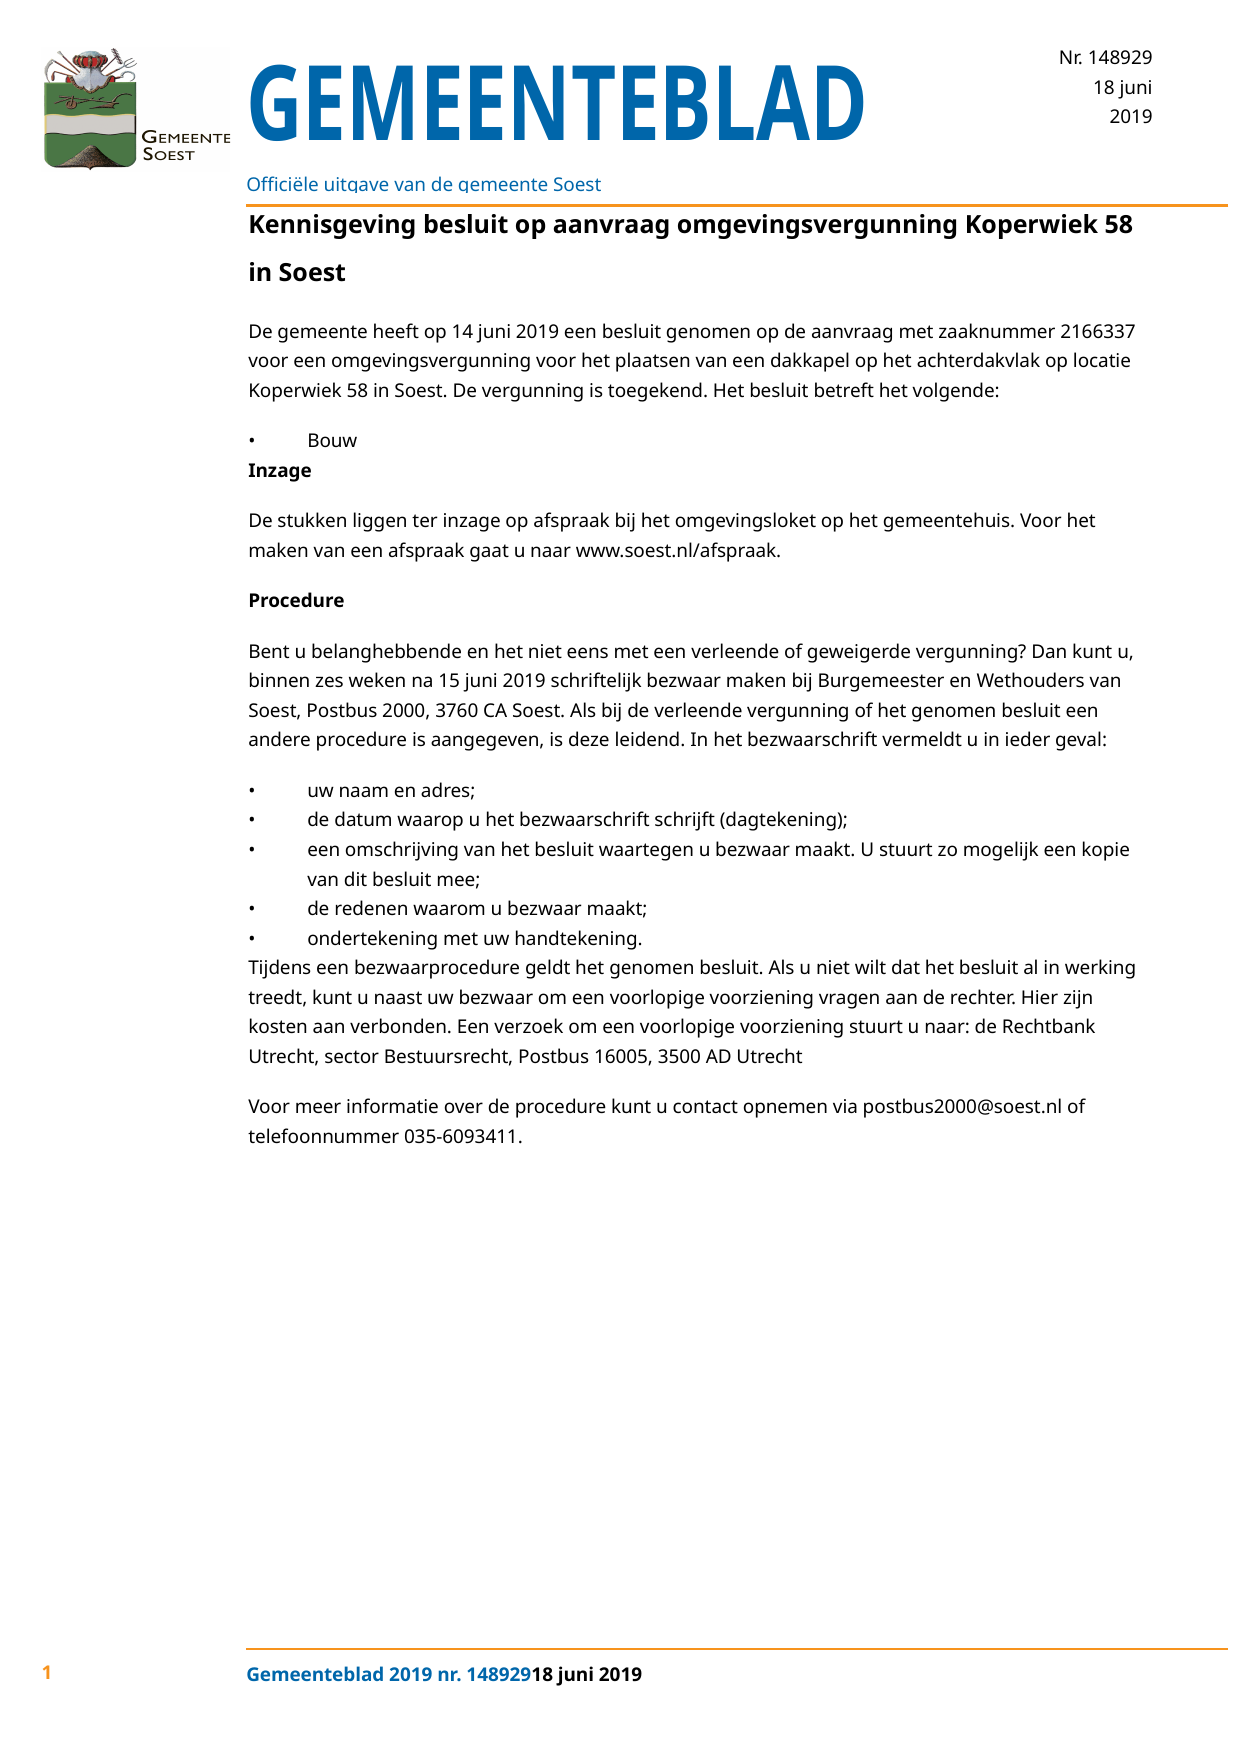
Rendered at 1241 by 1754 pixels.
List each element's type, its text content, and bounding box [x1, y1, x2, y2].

text Bent u belanghebbende en het niet eens met een verleende of geweigerde vergunning? Dan kunt u, binnen zes weken na 15 juni 2019 schriftelijk bezwaar maken bij Burgemeester en Wethouders van Soest, Postbus 2000, 3760 CA Soest. Als bij de verleende vergunning of het genomen besluit een andere procedure is aangegeven, is deze leidend. In het bezwaarschrift vermeldt u in ieder geval: [248, 638, 1152, 752]
text Inzage [248, 457, 1152, 483]
picture [41, 47, 231, 172]
list de datum waarop u het bezwaarschrift schrijft (dagtekening); [248, 807, 1152, 832]
text De stukken liggen ter inzage op afspraak bij het omgevingsloket op het gemeentehuis. Voor het maken van een afspraak gaat u naar www.soest.nl/afspraak. [248, 507, 1152, 563]
text De gemeente heeft op 14 juni 2019 een besluit genomen op de aanvraag met zaaknummer 2166337 voor een omgevingsvergunning voor het plaatsen van een dakkapel op het achterdakvlak op locatie Koperwiek 58 in Soest. De vergunning is toegekend. Het besluit betreft het volgende: [248, 318, 1152, 403]
list ondertekening met uw handtekening. [248, 925, 1152, 951]
text Voor meer informatie over de procedure kunt u contact opnemen via postbus2000@soest.nl of telefoonnummer 035-6093411. [248, 1094, 1152, 1149]
list een omschrijving van het besluit waartegen u bezwaar maakt. U stuurt zo mogelijk een kopie van dit besluit mee; [248, 836, 1152, 892]
text Procedure [248, 587, 1152, 613]
list Bouw [248, 427, 1152, 453]
list de redenen waarom u bezwaar maakt; [248, 895, 1152, 921]
text Tijdens een bezwaarprocedure geldt het genomen besluit. Als u niet wilt dat het besluit al in werking treedt, kunt u naast uw bezwaar om een voorlopige voorziening vragen aan de rechter. Hier zijn kosten aan verbonden. Een verzoek om een voorlopige voorziening stuurt u naar: de Rechtbank Utrecht, sector Bestuursrecht, Postbus 16005, 3500 AD Utrecht [248, 954, 1152, 1069]
text Kennisgeving besluit op aanvraag omgevingsvergunning Koperwiek 58 in Soest [248, 207, 1152, 288]
list uw naam en adres; [248, 777, 1152, 803]
